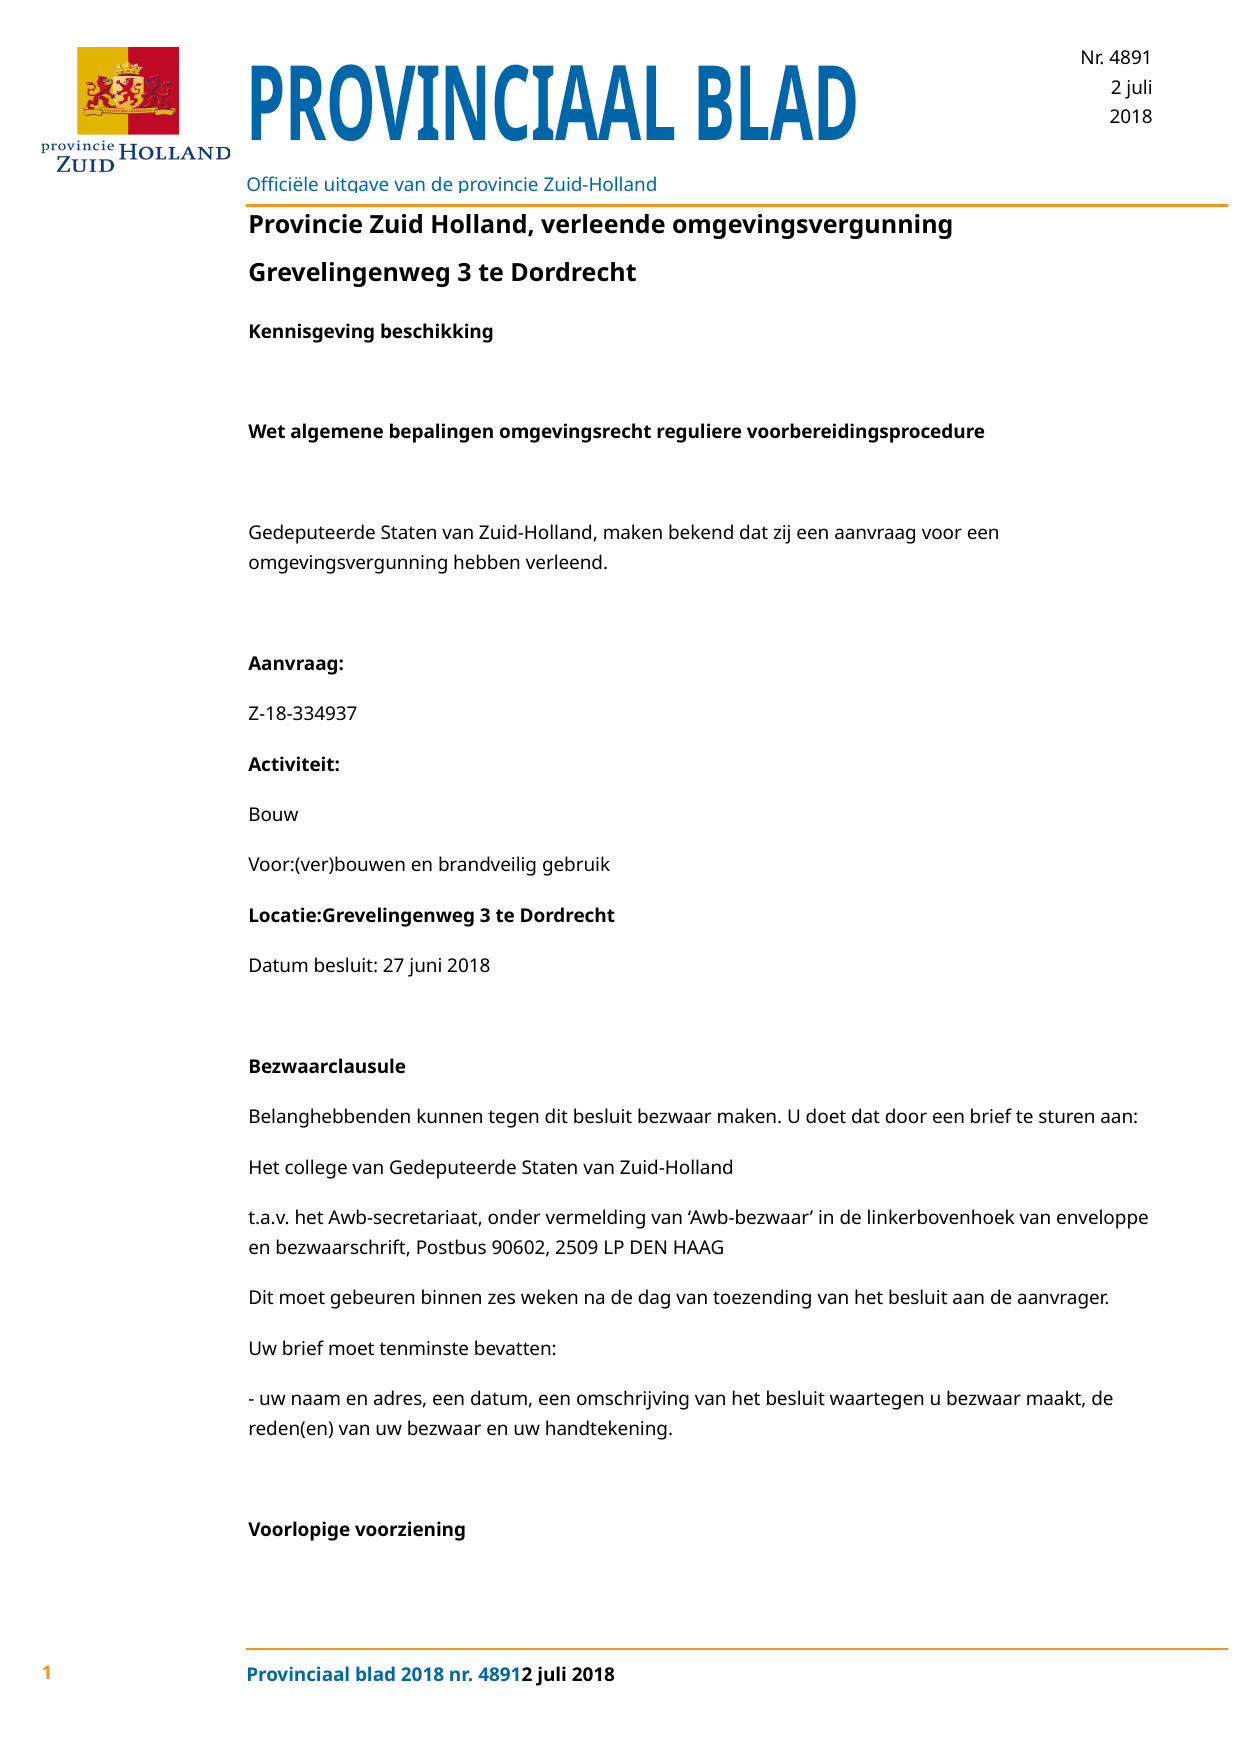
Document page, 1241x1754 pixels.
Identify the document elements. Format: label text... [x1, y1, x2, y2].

text Bezwaarclausule [248, 1053, 1152, 1079]
text Aanvraag: [248, 650, 1152, 676]
text Belanghebbenden kunnen tegen dit besluit bezwaar maken. U doet dat door een brief te sturen aan: [248, 1104, 1152, 1129]
text Datum besluit: 27 juni 2018 [248, 952, 1152, 978]
text Provincie Zuid Holland, verleende omgevingsvergunning Grevelingenweg 3 te Dordrecht [248, 207, 1152, 288]
text Het college van Gedeputeerde Staten van Zuid-Holland [248, 1154, 1152, 1180]
text Activiteit: [248, 751, 1152, 777]
text Wet algemene bepalingen omgevingsrecht reguliere voorbereidingsprocedure [248, 419, 1152, 444]
text Locatie:Grevelingenweg 3 te Dordrecht [248, 902, 1152, 928]
text Gedeputeerde Staten van Zuid-Holland, maken bekend dat zij een aanvraag voor een omgevingsvergunning hebben verleend. [248, 519, 1152, 575]
text Dit moet gebeuren binnen zes weken na de dag van toezending van het besluit aan de aanvrager. [248, 1284, 1152, 1310]
text Bouw [248, 801, 1152, 827]
picture [41, 47, 231, 172]
text Voor:(ver)bouwen en brandveilig gebruik [248, 852, 1152, 877]
text Kennisgeving beschikking [248, 318, 1152, 344]
text - uw naam en adres, een datum, een omschrijving van het besluit waartegen u bezwaar maakt, de reden(en) van uw bezwaar en uw handtekening. [248, 1385, 1152, 1441]
text Z-18-334937 [248, 700, 1152, 726]
text Uw brief moet tenminste bevatten: [248, 1335, 1152, 1361]
text t.a.v. het Awb-secretariaat, onder vermelding van ‘Awb-bezwaar’ in de linkerbovenhoek van enveloppe en bezwaarschrift, Postbus 90602, 2509 LP DEN HAAG [248, 1204, 1152, 1260]
text Voorlopige voorziening [248, 1516, 1152, 1542]
